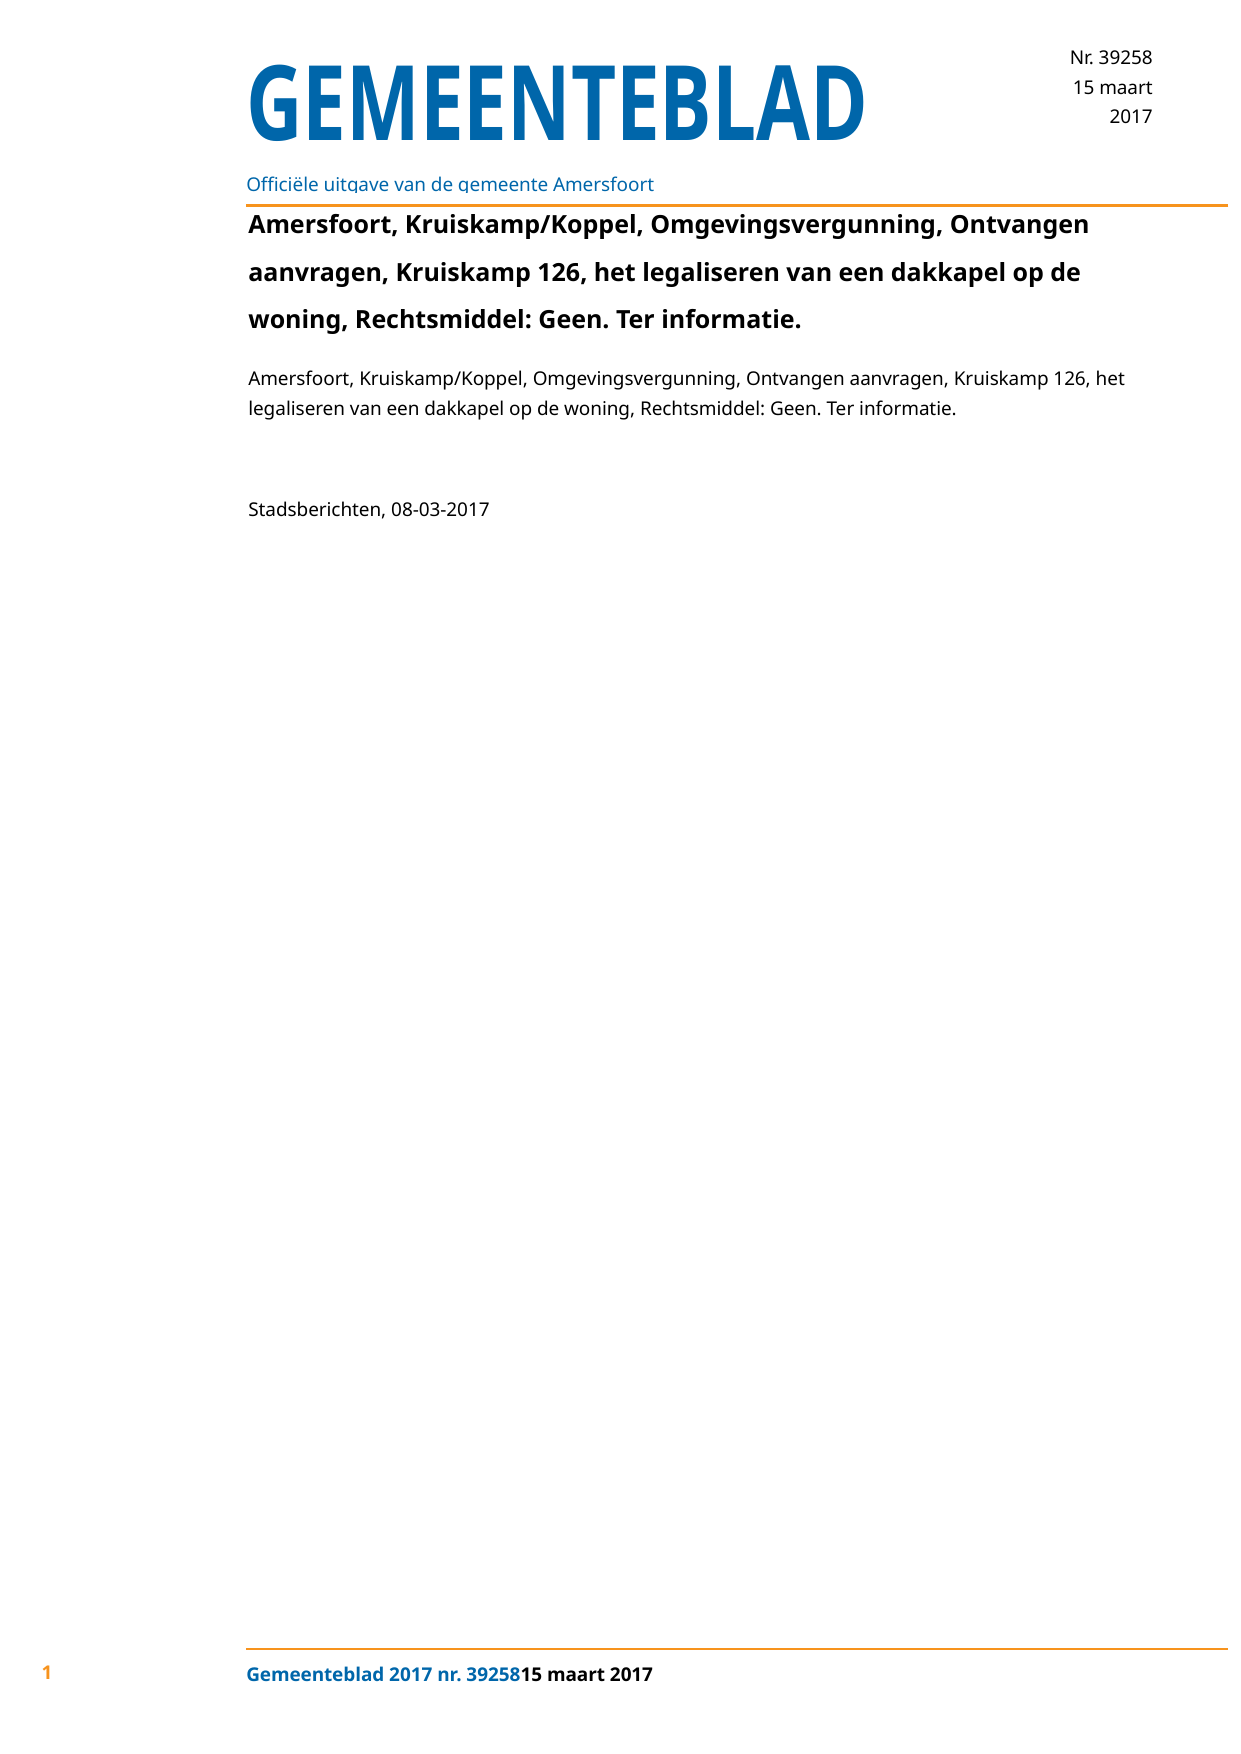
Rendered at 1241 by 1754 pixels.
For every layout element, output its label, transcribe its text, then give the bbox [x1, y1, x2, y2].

text Amersfoort, Kruiskamp/Koppel, Omgevingsvergunning, Ontvangen aanvragen, Kruiskamp 126, het legaliseren van een dakkapel op de woning, Rechtsmiddel: Geen. Ter informatie. [248, 366, 1152, 421]
text Stadsberichten, 08-03-2017 [248, 496, 1152, 522]
picture [41, 47, 231, 172]
text Amersfoort, Kruiskamp/Koppel, Omgevingsvergunning, Ontvangen aanvragen, Kruiskamp 126, het legaliseren van een dakkapel op de woning, Rechtsmiddel: Geen. Ter informatie. [248, 207, 1152, 336]
